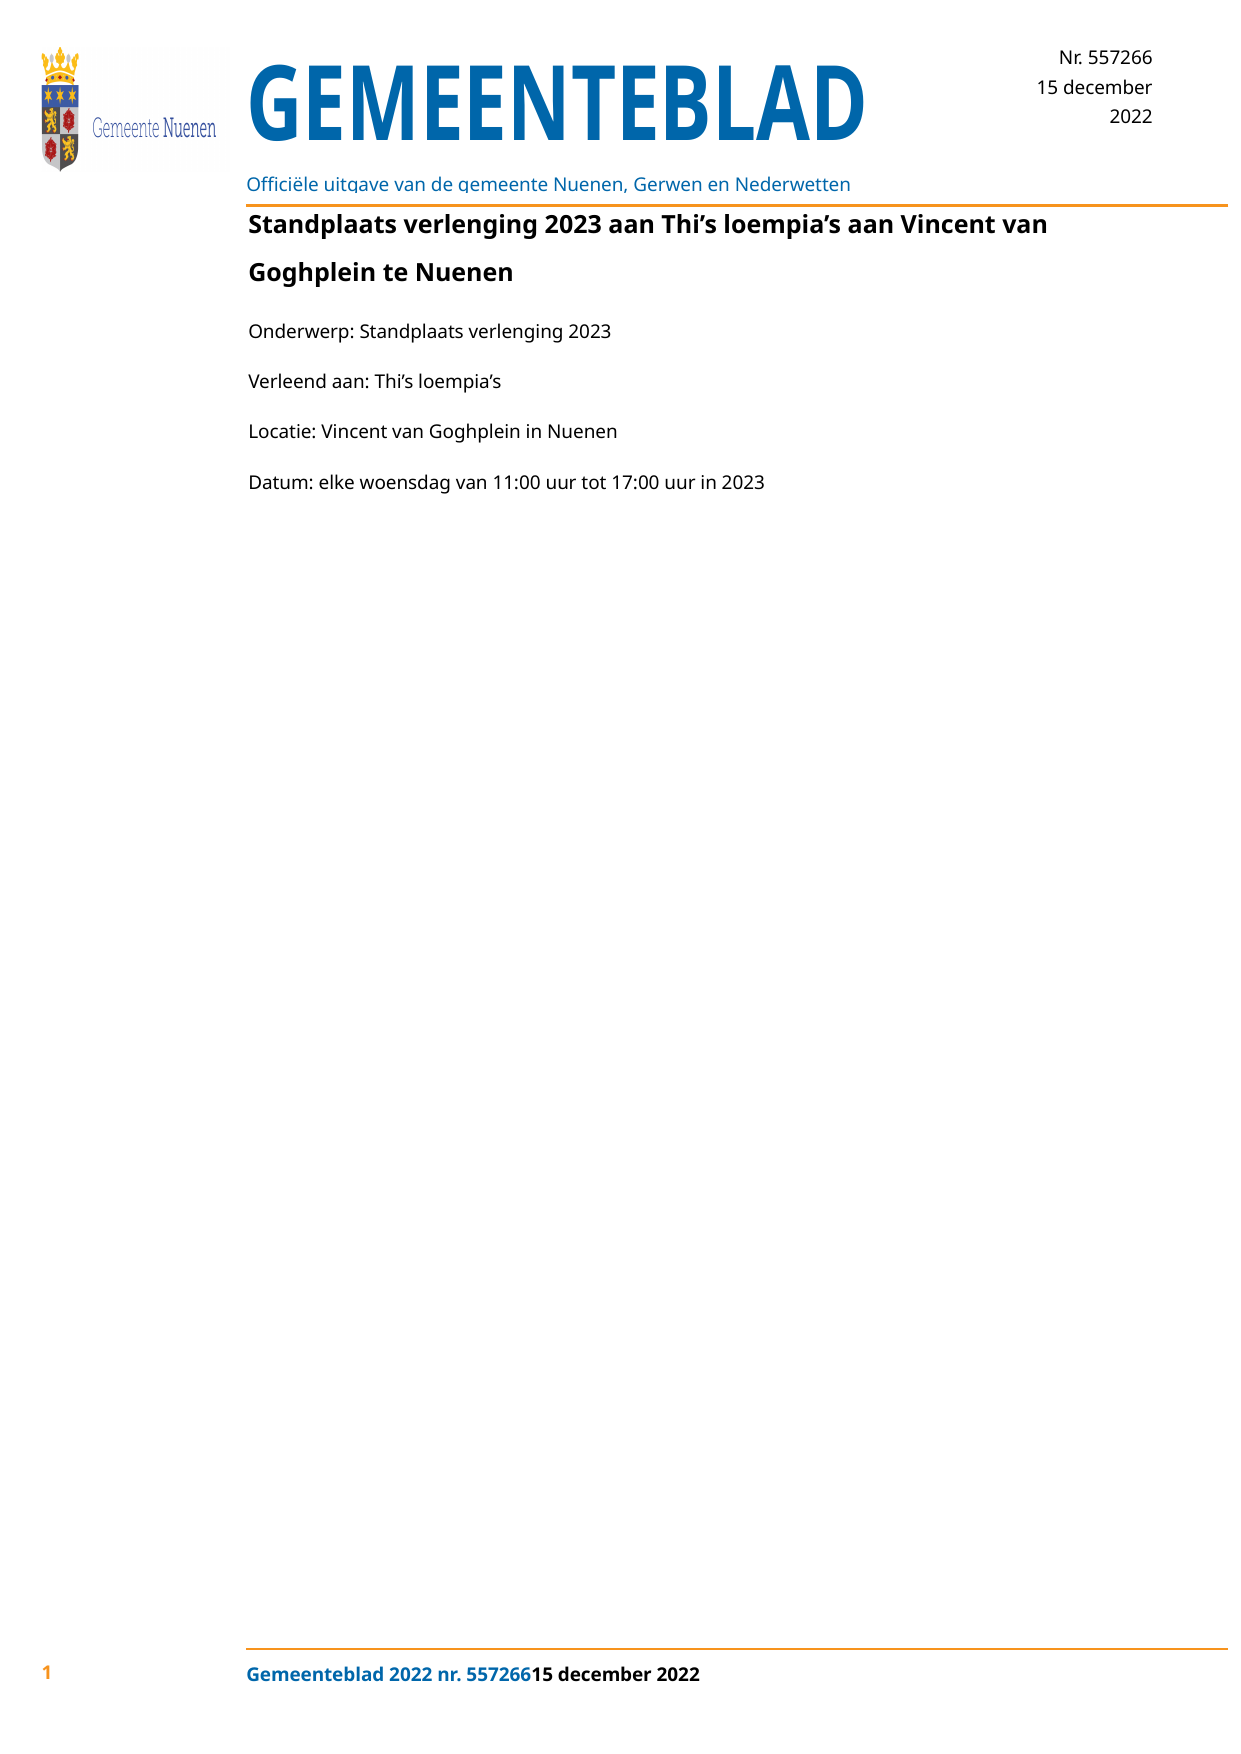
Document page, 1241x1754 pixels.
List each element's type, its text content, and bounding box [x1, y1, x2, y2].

text Standplaats verlenging 2023 aan Thi’s loempia’s aan Vincent van Goghplein te Nuenen [248, 207, 1152, 288]
text Onderwerp: Standplaats verlenging 2023 [248, 318, 1152, 344]
text Verleend aan: Thi’s loempia’s [248, 368, 1152, 394]
text Locatie: Vincent van Goghplein in Nuenen [248, 419, 1152, 444]
text Datum: elke woensdag van 11:00 uur tot 17:00 uur in 2023 [248, 469, 1152, 495]
picture [41, 47, 231, 172]
